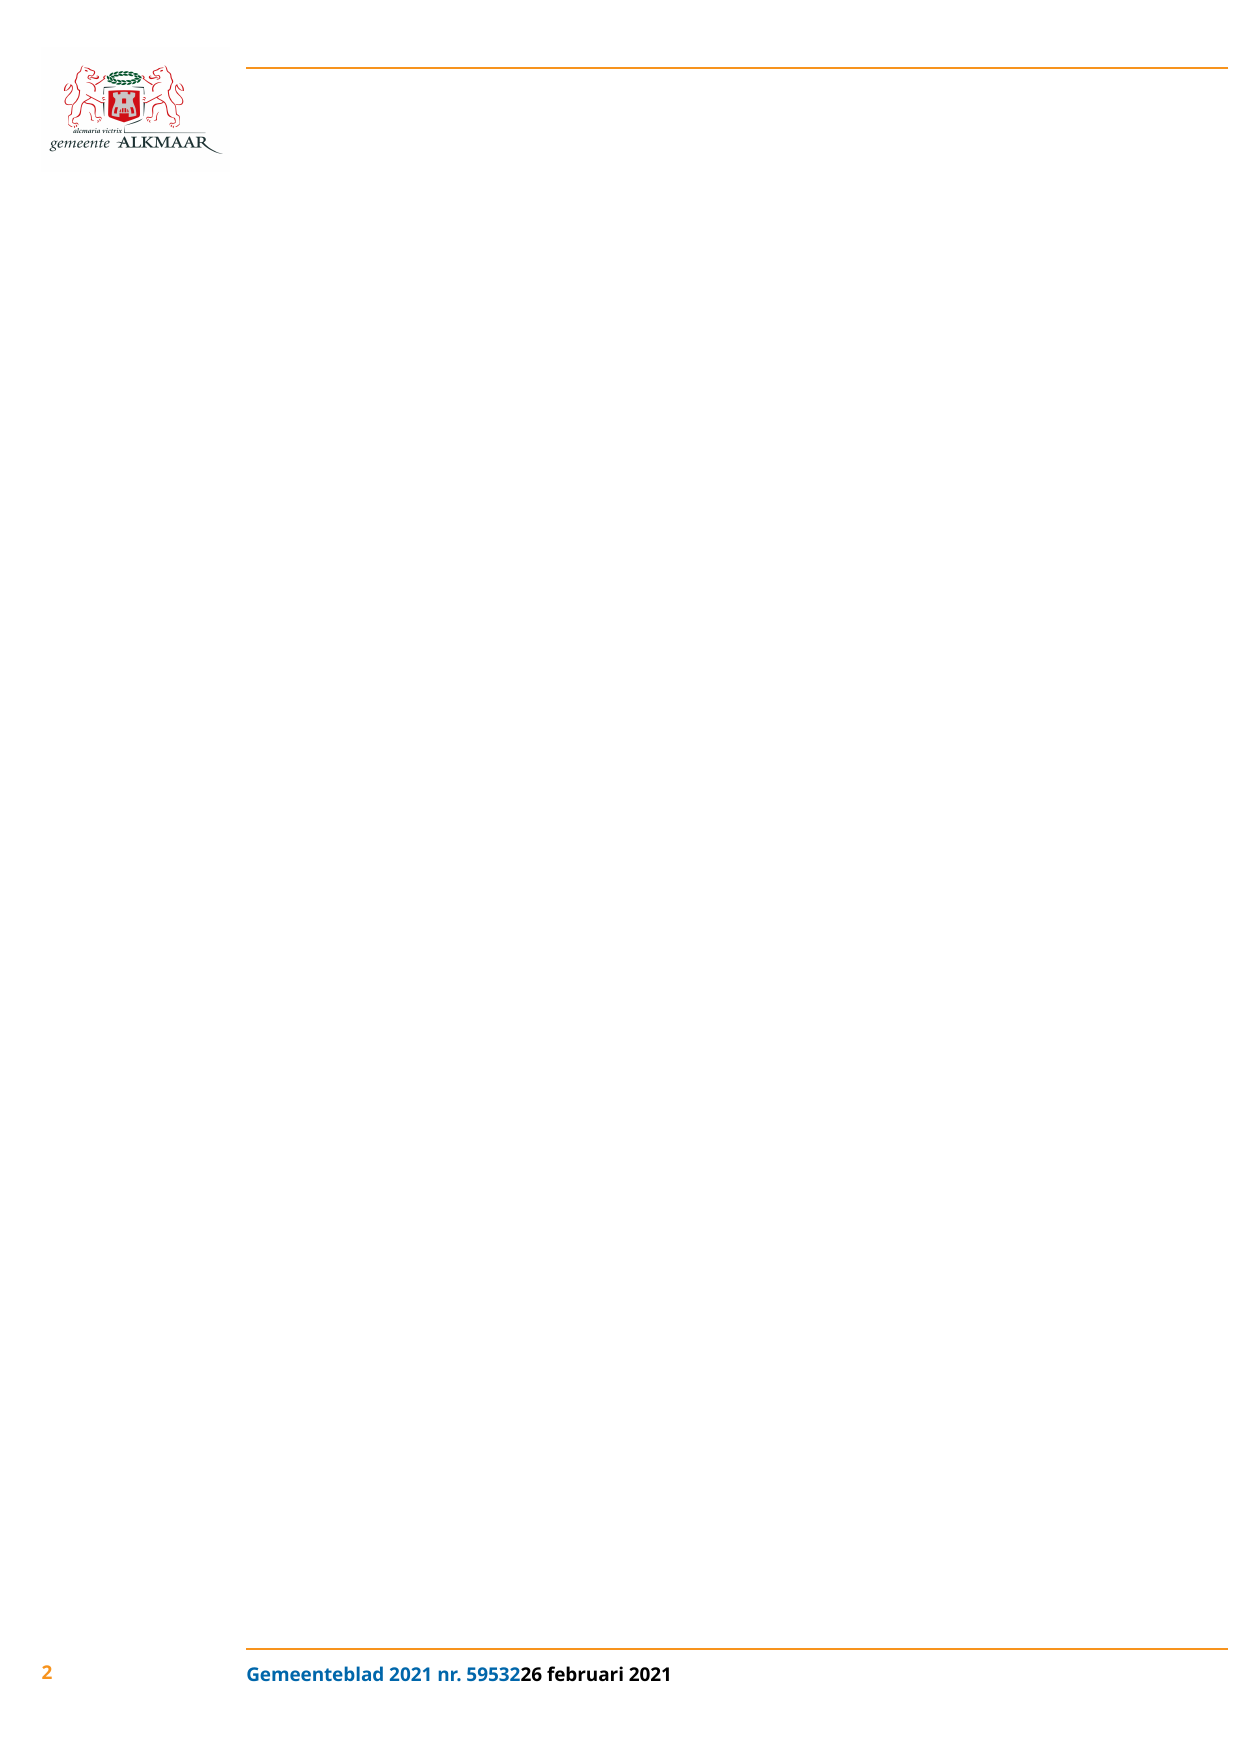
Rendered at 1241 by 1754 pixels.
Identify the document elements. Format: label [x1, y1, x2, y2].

picture [41, 47, 231, 172]
